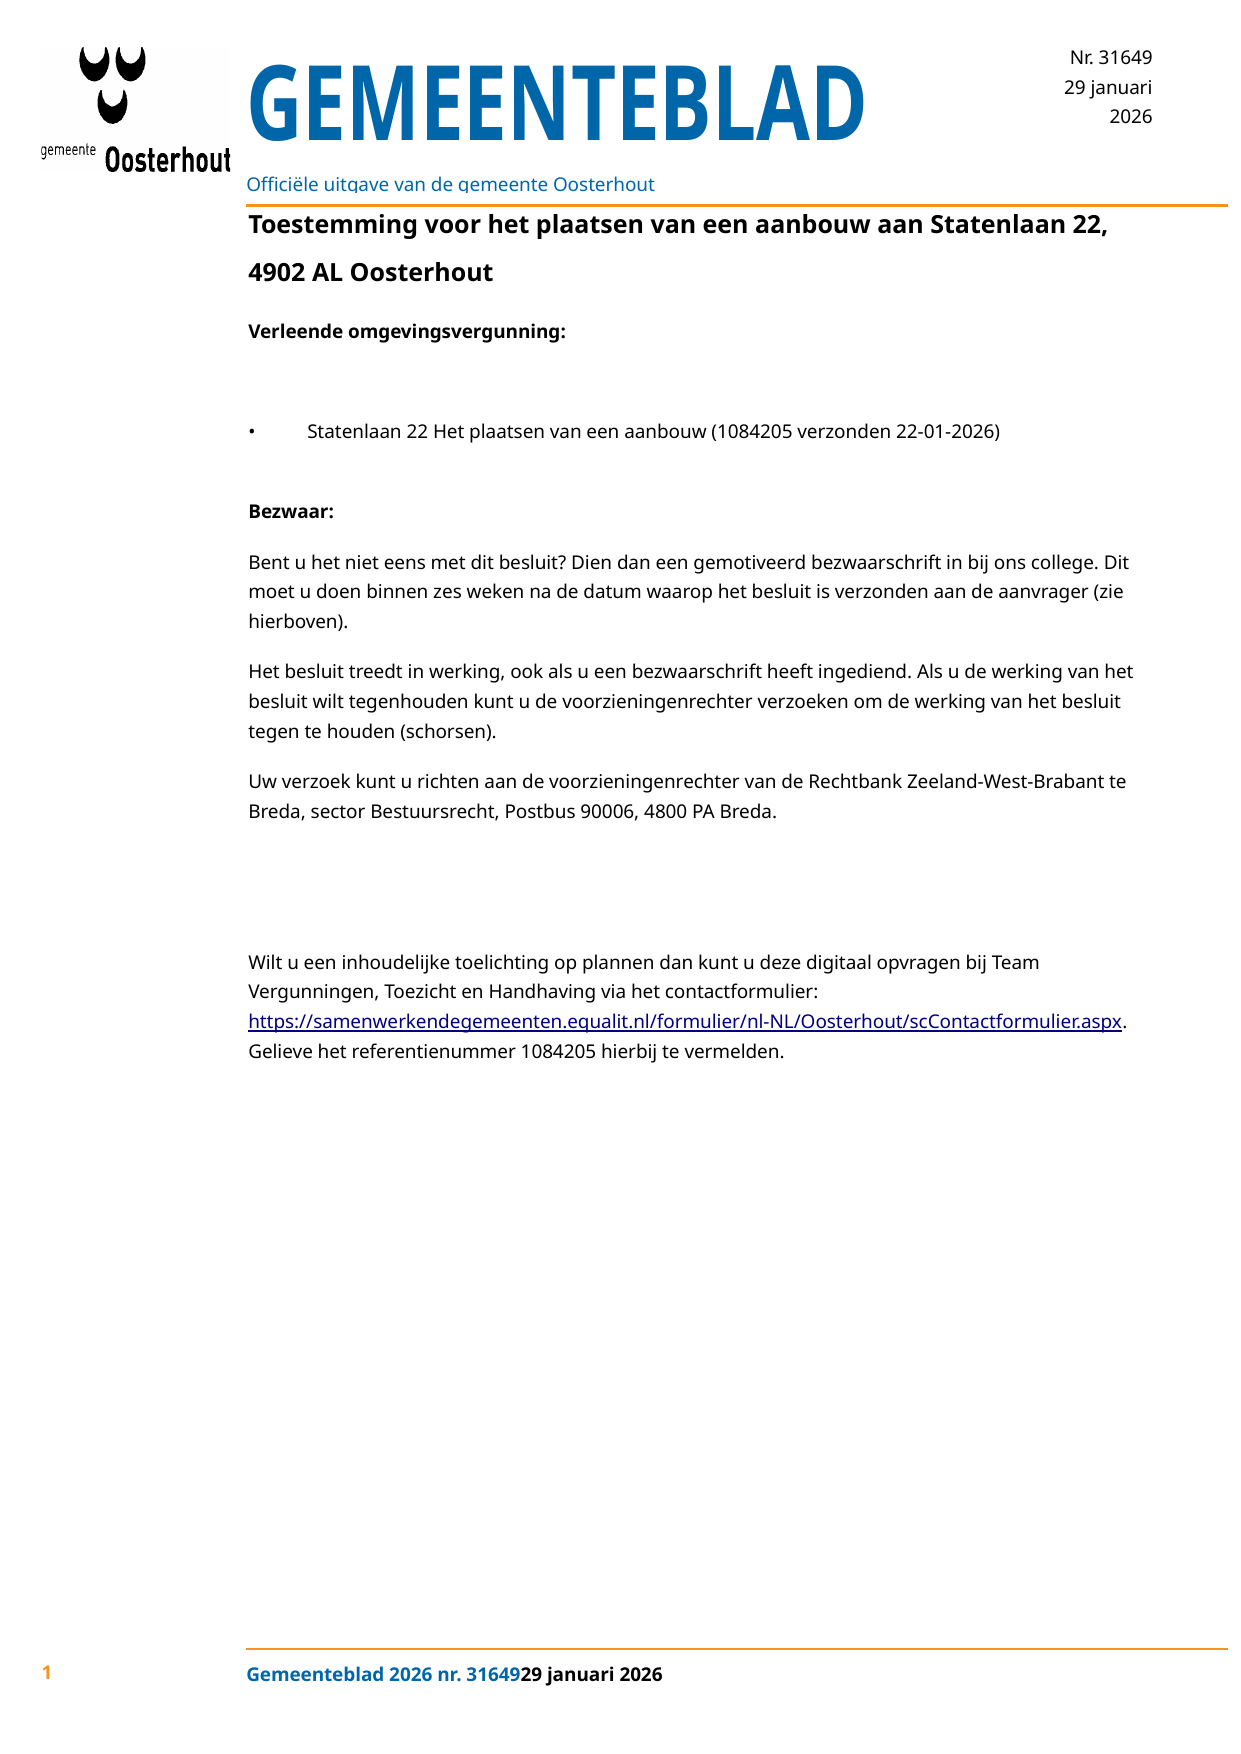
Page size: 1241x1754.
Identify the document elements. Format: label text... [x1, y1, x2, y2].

text Verleende omgevingsvergunning: [248, 318, 1152, 344]
text Bezwaar: [248, 499, 1152, 524]
text Bent u het niet eens met dit besluit? Dien dan een gemotiveerd bezwaarschrift in bij ons college. Dit moet u doen binnen zes weken na de datum waarop het besluit is verzonden aan de aanvrager (zie hierboven). [248, 549, 1152, 634]
picture [41, 47, 231, 172]
list Statenlaan 22 Het plaatsen van een aanbouw (1084205 verzonden 22-01-2026) [248, 419, 1152, 444]
text Uw verzoek kunt u richten aan de voorzieningenrechter van de Rechtbank Zeeland-West-Brabant te Breda, sector Bestuursrecht, Postbus 90006, 4800 PA Breda. [248, 768, 1152, 824]
text Het besluit treedt in werking, ook als u een bezwaarschrift heeft ingediend. Als u de werking van het besluit wilt tegenhouden kunt u de voorzieningenrechter verzoeken om de werking van het besluit tegen te houden (schorsen). [248, 659, 1152, 744]
text Wilt u een inhoudelijke toelichting op plannen dan kunt u deze digitaal opvragen bij Team Vergunningen, Toezicht en Handhaving via het contactformulier: https://samenwerkendegemeenten.equalit.nl/formulier/nl-NL/Oosterhout/scContactformulier.aspx. Gelieve het referentienummer 1084205 hierbij te vermelden. [248, 949, 1152, 1064]
text Toestemming voor het plaatsen van een aanbouw aan Statenlaan 22, 4902 AL Oosterhout [248, 207, 1152, 288]
